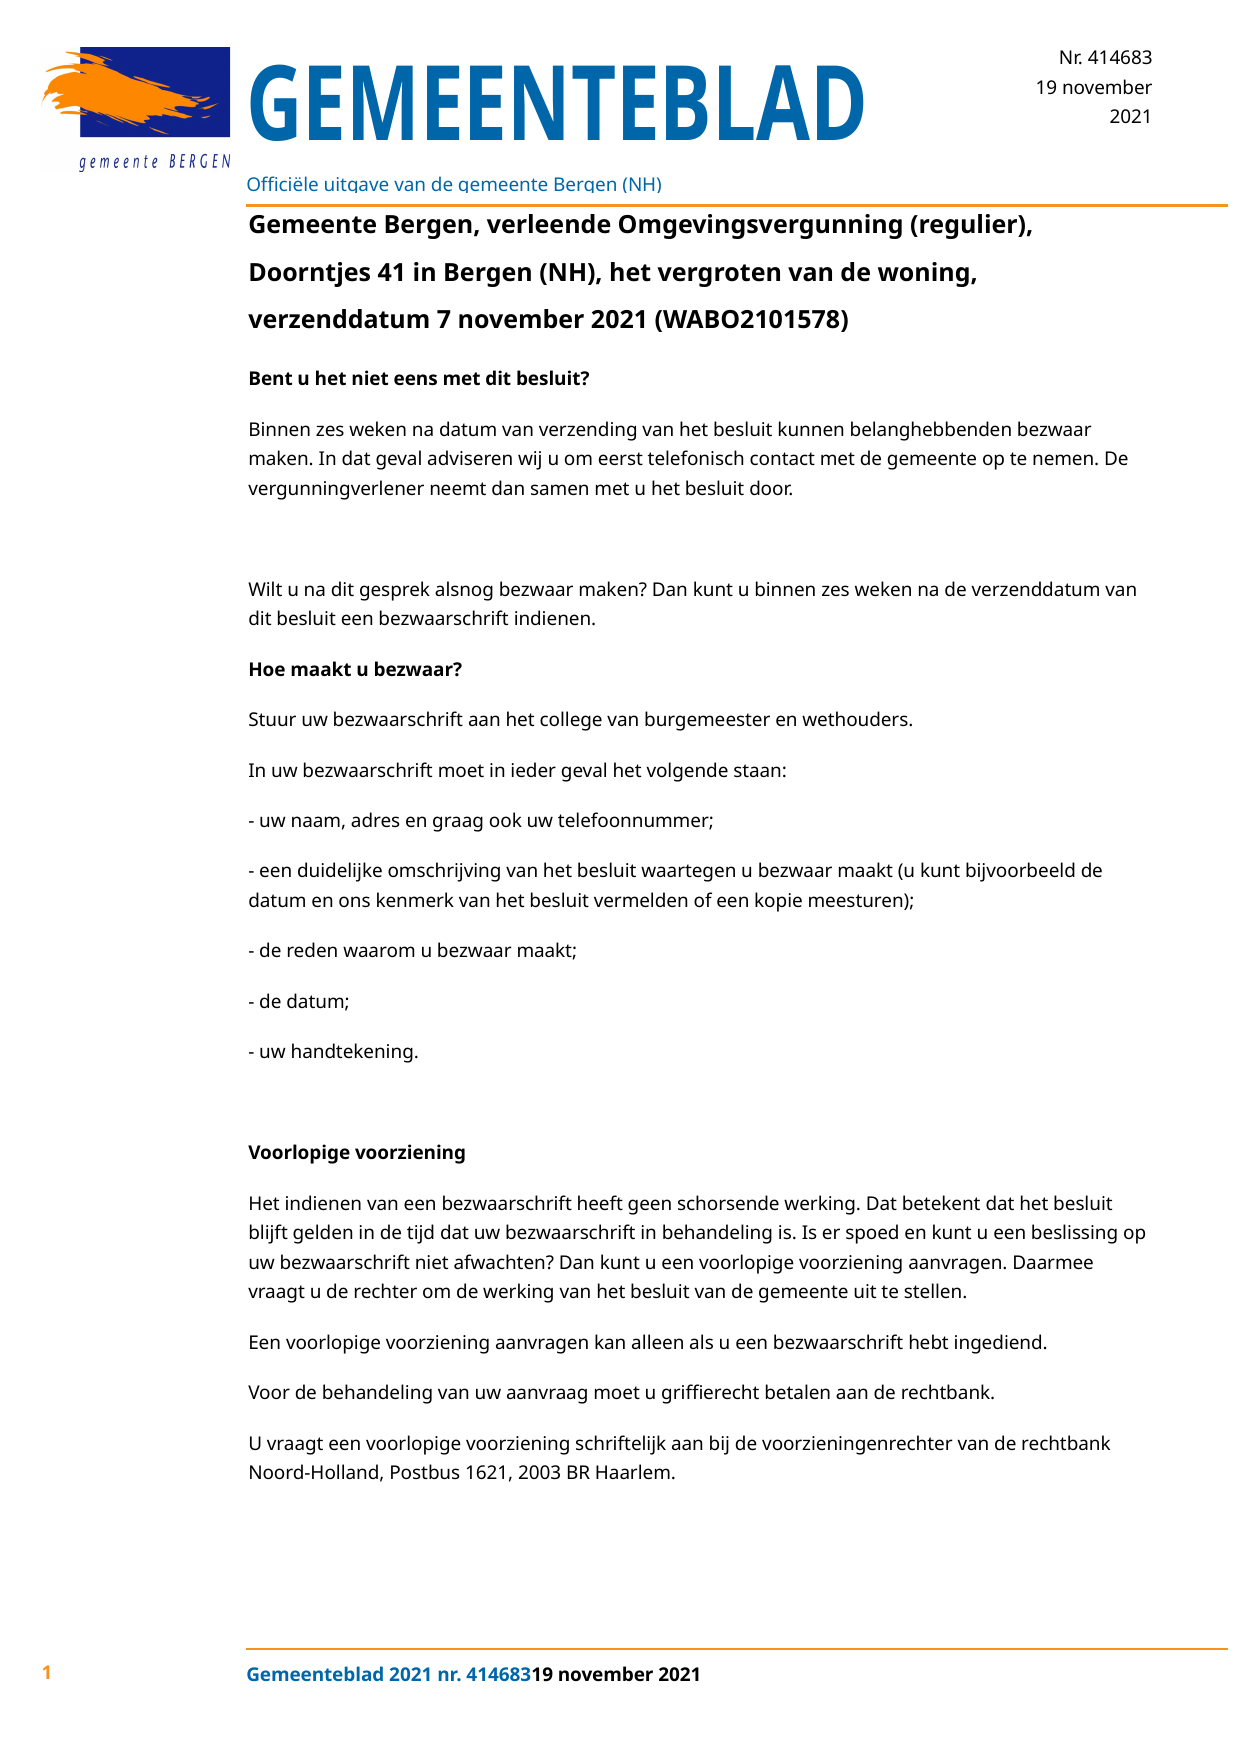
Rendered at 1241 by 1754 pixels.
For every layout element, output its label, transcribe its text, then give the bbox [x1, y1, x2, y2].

text - een duidelijke omschrijving van het besluit waartegen u bezwaar maakt (u kunt bijvoorbeeld de datum en ons kenmerk van het besluit vermelden of een kopie meesturen); [248, 858, 1152, 913]
text - uw naam, adres en graag ook uw telefoonnummer; [248, 807, 1152, 833]
text Het indienen van een bezwaarschrift heeft geen schorsende werking. Dat betekent dat het besluit blijft gelden in de tijd dat uw bezwaarschrift in behandeling is. Is er spoed en kunt u een beslissing op uw bezwaarschrift niet afwachten? Dan kunt u een voorlopige voorziening aanvragen. Daarmee vraagt u de rechter om de werking van het besluit van de gemeente uit te stellen. [248, 1190, 1152, 1304]
text Hoe maakt u bezwaar? [248, 656, 1152, 682]
text In uw bezwaarschrift moet in ieder geval het volgende staan: [248, 757, 1152, 782]
text Gemeente Bergen, verleende Omgevingsvergunning (regulier), Doorntjes 41 in Bergen (NH), het vergroten van de woning, verzenddatum 7 november 2021 (WABO2101578) [248, 207, 1152, 336]
text - de reden waarom u bezwaar maakt; [248, 938, 1152, 963]
text U vraagt een voorlopige voorziening schriftelijk aan bij de voorzieningenrechter van de rechtbank Noord-Holland, Postbus 1621, 2003 BR Haarlem. [248, 1430, 1152, 1485]
text - de datum; [248, 988, 1152, 1014]
text Een voorlopige voorziening aanvragen kan alleen als u een bezwaarschrift hebt ingediend. [248, 1329, 1152, 1354]
text Stuur uw bezwaarschrift aan het college van burgemeester en wethouders. [248, 706, 1152, 732]
text Voor de behandeling van uw aanvraag moet u griffierecht betalen aan de rechtbank. [248, 1379, 1152, 1405]
picture [41, 47, 231, 172]
text - uw handtekening. [248, 1038, 1152, 1064]
text Wilt u na dit gesprek alsnog bezwaar maken? Dan kunt u binnen zes weken na de verzenddatum van dit besluit een bezwaarschrift indienen. [248, 576, 1152, 631]
text Bent u het niet eens met dit besluit? [248, 366, 1152, 391]
text Binnen zes weken na datum van verzending van het besluit kunnen belanghebbenden bezwaar maken. In dat geval adviseren wij u om eerst telefonisch contact met de gemeente op te nemen. De vergunningverlener neemt dan samen met u het besluit door. [248, 416, 1152, 501]
text Voorlopige voorziening [248, 1139, 1152, 1165]
